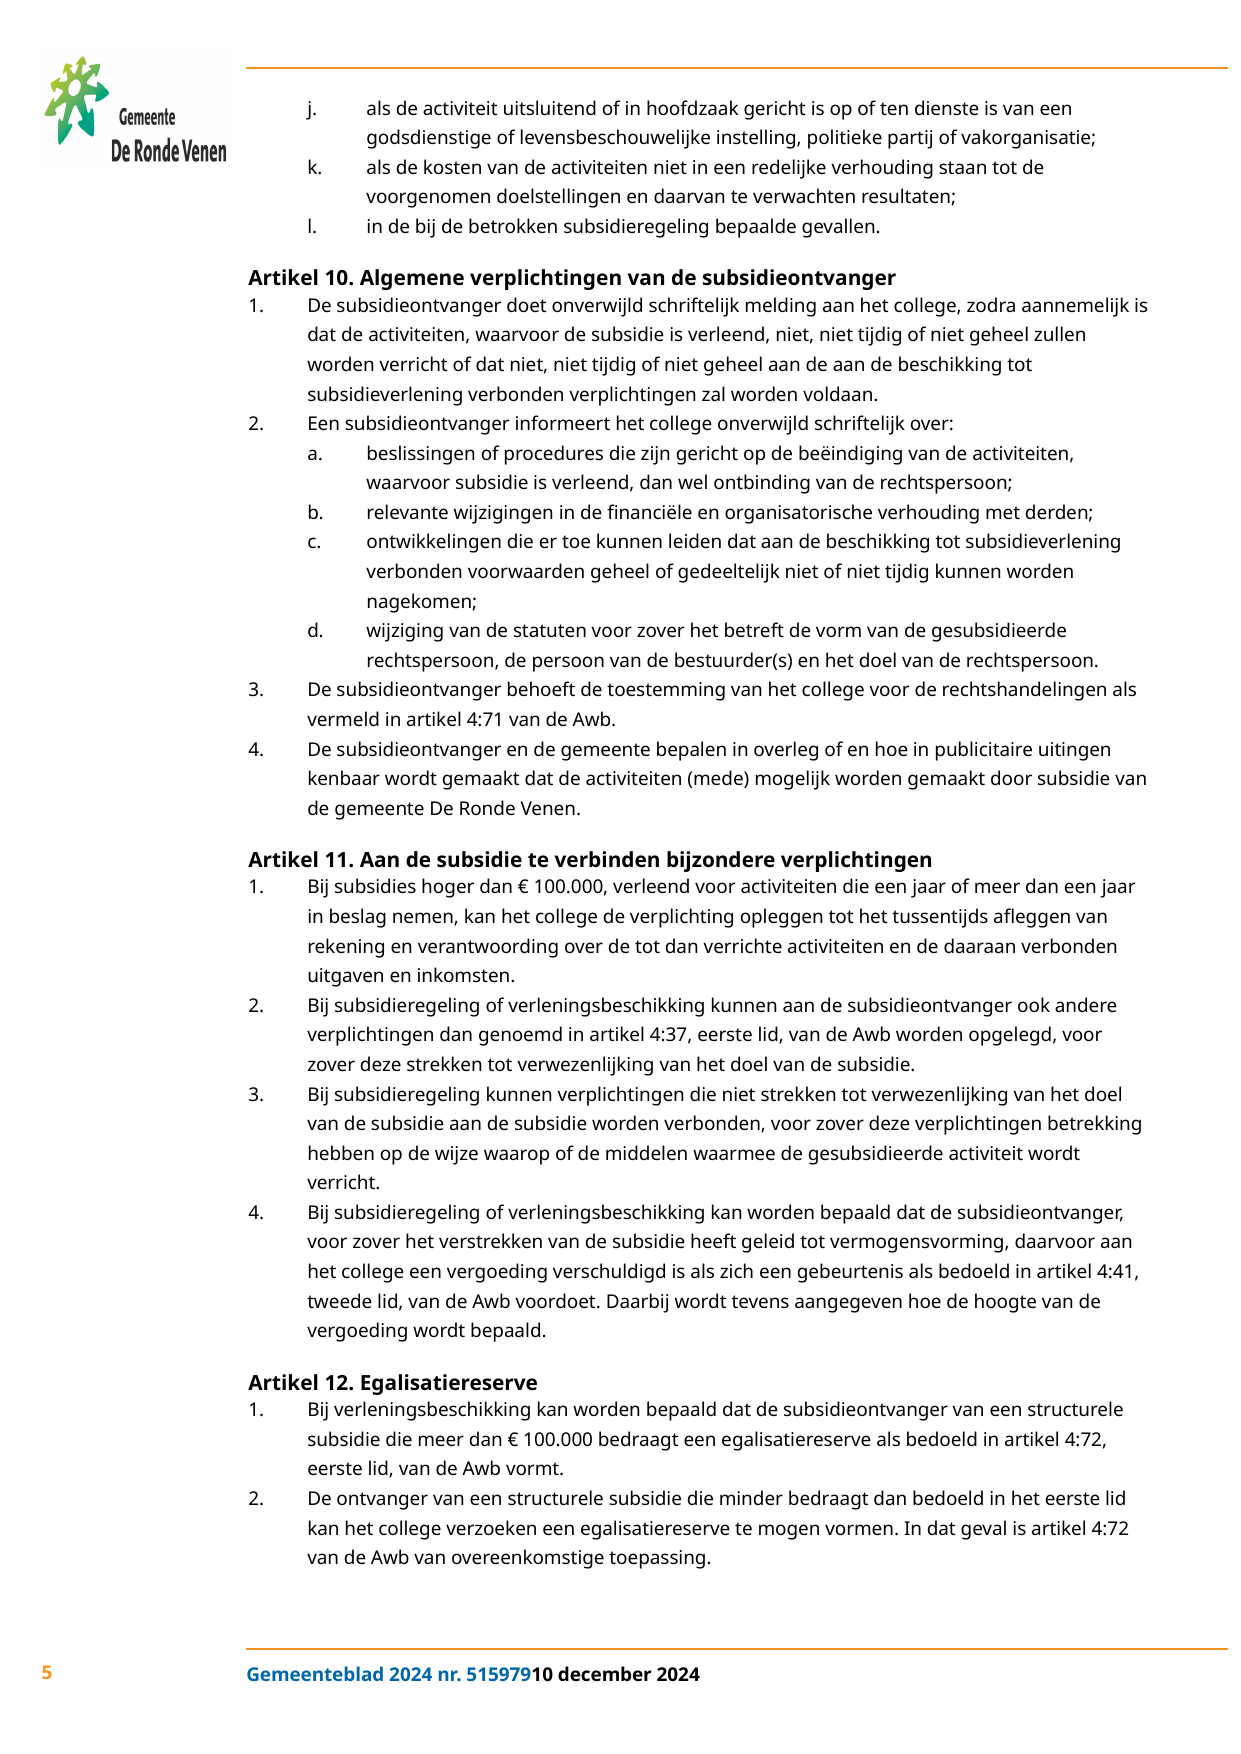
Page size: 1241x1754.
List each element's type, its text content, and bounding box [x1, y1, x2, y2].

text Artikel 11. Aan de subsidie te verbinden bijzondere verplichtingen [248, 845, 1152, 874]
list De subsidieontvanger behoeft de toestemming van het college voor de rechtshandelingen als vermeld in artikel 4:71 van de Awb. [248, 677, 1152, 732]
list Bij subsidieregeling of verleningsbeschikking kan worden bepaald dat de subsidieontvanger, voor zover het verstrekken van de subsidie heeft geleid tot vermogensvorming, daarvoor aan het college een vergoeding verschuldigd is als zich een gebeurtenis als bedoeld in artikel 4:41, tweede lid, van de Awb voordoet. Daarbij wordt tevens aangegeven hoe de hoogte van de vergoeding wordt bepaald. [248, 1199, 1152, 1343]
picture [41, 47, 231, 172]
list beslissingen of procedures die zijn gericht op de beëindiging van de activiteiten, waarvoor subsidie is verleend, dan wel ontbinding van de rechtspersoon; [307, 440, 1152, 495]
list als de kosten van de activiteiten niet in een redelijke verhouding staan tot de voorgenomen doelstellingen en daarvan te verwachten resultaten; [307, 154, 1152, 209]
list Bij verleningsbeschikking kan worden bepaald dat de subsidieontvanger van een structurele subsidie die meer dan € 100.000 bedraagt een egalisatiereserve als bedoeld in artikel 4:72, eerste lid, van de Awb vormt. [248, 1396, 1152, 1481]
list Bij subsidies hoger dan € 100.000, verleend voor activiteiten die een jaar of meer dan een jaar in beslag nemen, kan het college de verplichting opleggen tot het tussentijds afleggen van rekening en verantwoording over de tot dan verrichte activiteiten en de daaraan verbonden uitgaven en inkomsten. [248, 874, 1152, 988]
list in de bij de betrokken subsidieregeling bepaalde gevallen. [307, 213, 1152, 239]
list Bij subsidieregeling of verleningsbeschikking kunnen aan de subsidieontvanger ook andere verplichtingen dan genoemd in artikel 4:37, eerste lid, van de Awb worden opgelegd, voor zover deze strekken tot verwezenlijking van het doel van de subsidie. [248, 992, 1152, 1077]
list wijziging van de statuten voor zover het betreft de vorm van de gesubsidieerde rechtspersoon, de persoon van de bestuurder(s) en het doel van de rechtspersoon. [307, 617, 1152, 673]
list De subsidieontvanger doet onverwijld schriftelijk melding aan het college, zodra aannemelijk is dat de activiteiten, waarvoor de subsidie is verleend, niet, niet tijdig of niet geheel zullen worden verricht of dat niet, niet tijdig of niet geheel aan de aan de beschikking tot subsidieverlening verbonden verplichtingen zal worden voldaan. [248, 292, 1152, 406]
text Artikel 10. Algemene verplichtingen van de subsidieontvanger [248, 263, 1152, 292]
text Artikel 12. Egalisatiereserve [248, 1368, 1152, 1396]
list Bij subsidieregeling kunnen verplichtingen die niet strekken tot verwezenlijking van het doel van de subsidie aan de subsidie worden verbonden, voor zover deze verplichtingen betrekking hebben op de wijze waarop of de middelen waarmee de gesubsidieerde activiteit wordt verricht. [248, 1081, 1152, 1195]
list De subsidieontvanger en de gemeente bepalen in overleg of en hoe in publicitaire uitingen kenbaar wordt gemaakt dat de activiteiten (mede) mogelijk worden gemaakt door subsidie van de gemeente De Ronde Venen. [248, 736, 1152, 821]
list als de activiteit uitsluitend of in hoofdzaak gericht is op of ten dienste is van een godsdienstige of levensbeschouwelijke instelling, politieke partij of vakorganisatie; [307, 95, 1152, 150]
list relevante wijzigingen in de financiële en organisatorische verhouding met derden; [307, 499, 1152, 525]
list ontwikkelingen die er toe kunnen leiden dat aan de beschikking tot subsidieverlening verbonden voorwaarden geheel of gedeeltelijk niet of niet tijdig kunnen worden nagekomen; [307, 529, 1152, 613]
list Een subsidieontvanger informeert het college onverwijld schriftelijk over: [248, 410, 1152, 436]
list De ontvanger van een structurele subsidie die minder bedraagt dan bedoeld in het eerste lid kan het college verzoeken een egalisatiereserve te mogen vormen. In dat geval is artikel 4:72 van de Awb van overeenkomstige toepassing. [248, 1485, 1152, 1570]
